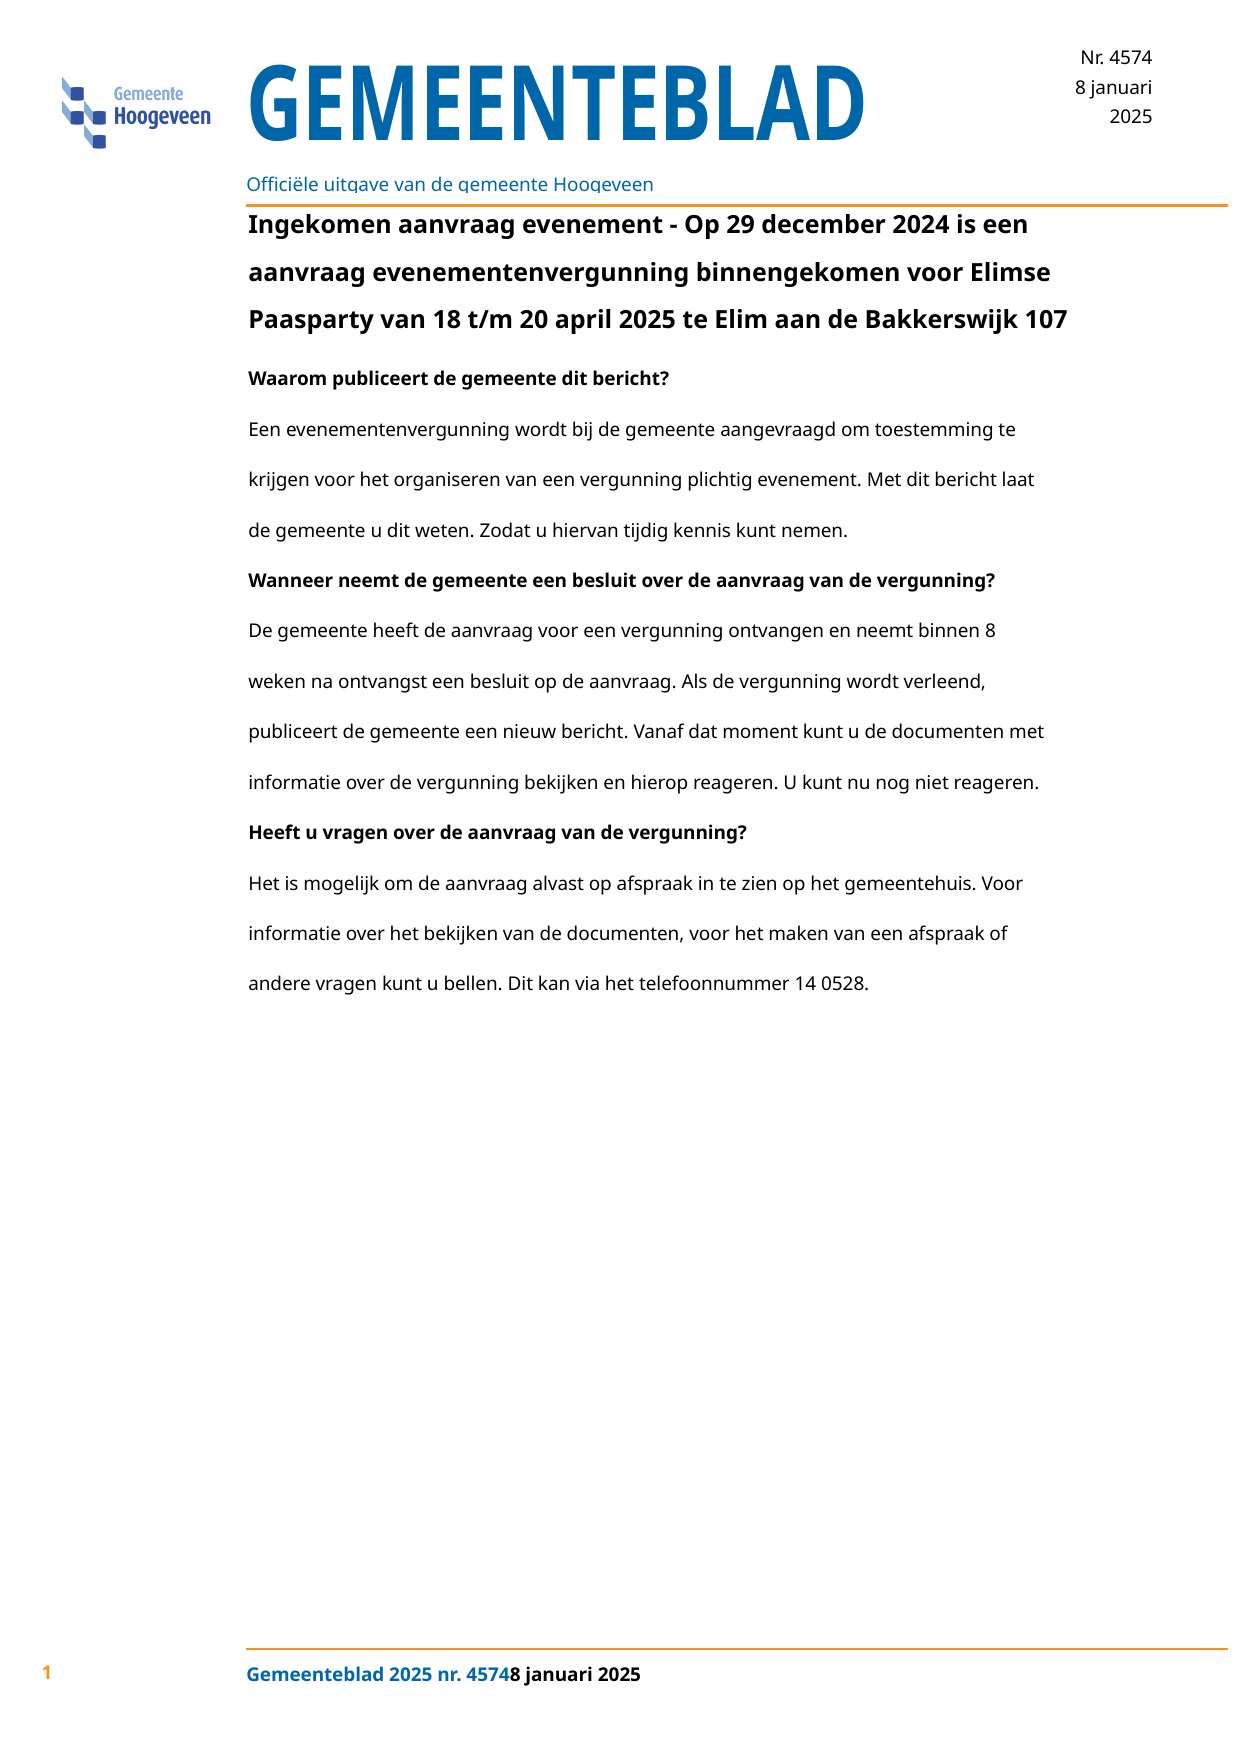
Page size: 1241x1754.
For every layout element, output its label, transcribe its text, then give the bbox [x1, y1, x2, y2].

text Het is mogelijk om de aanvraag alvast op afspraak in te zien op het gemeentehuis. Voor [248, 870, 1152, 895]
text informatie over het bekijken van de documenten, voor het maken van een afspraak of [248, 920, 1152, 946]
text weken na ontvangst een besluit op de aanvraag. Als de vergunning wordt verleend, [248, 668, 1152, 694]
text andere vragen kunt u bellen. Dit kan via het telefoonnummer 14 0528. [248, 971, 1152, 996]
text De gemeente heeft de aanvraag voor een vergunning ontvangen en neemt binnen 8 [248, 618, 1152, 643]
text Heeft u vragen over de aanvraag van de vergunning? [248, 819, 1152, 845]
text Een evenementenvergunning wordt bij de gemeente aangevraagd om toestemming te [248, 416, 1152, 442]
text informatie over de vergunning bekijken en hierop reageren. U kunt nu nog niet reageren. [248, 769, 1152, 794]
text Ingekomen aanvraag evenement - Op 29 december 2024 is een aanvraag evenementenvergunning binnengekomen voor Elimse Paasparty van 18 t/m 20 april 2025 te Elim aan de Bakkerswijk 107 [248, 207, 1152, 336]
picture [41, 47, 231, 172]
text de gemeente u dit weten. Zodat u hiervan tijdig kennis kunt nemen. [248, 517, 1152, 542]
text publiceert de gemeente een nieuw bericht. Vanaf dat moment kunt u de documenten met [248, 718, 1152, 744]
text krijgen voor het organiseren van een vergunning plichtig evenement. Met dit bericht laat [248, 466, 1152, 492]
text Waarom publiceert de gemeente dit bericht? [248, 366, 1152, 391]
text Wanneer neemt de gemeente een besluit over de aanvraag van de vergunning? [248, 567, 1152, 593]
